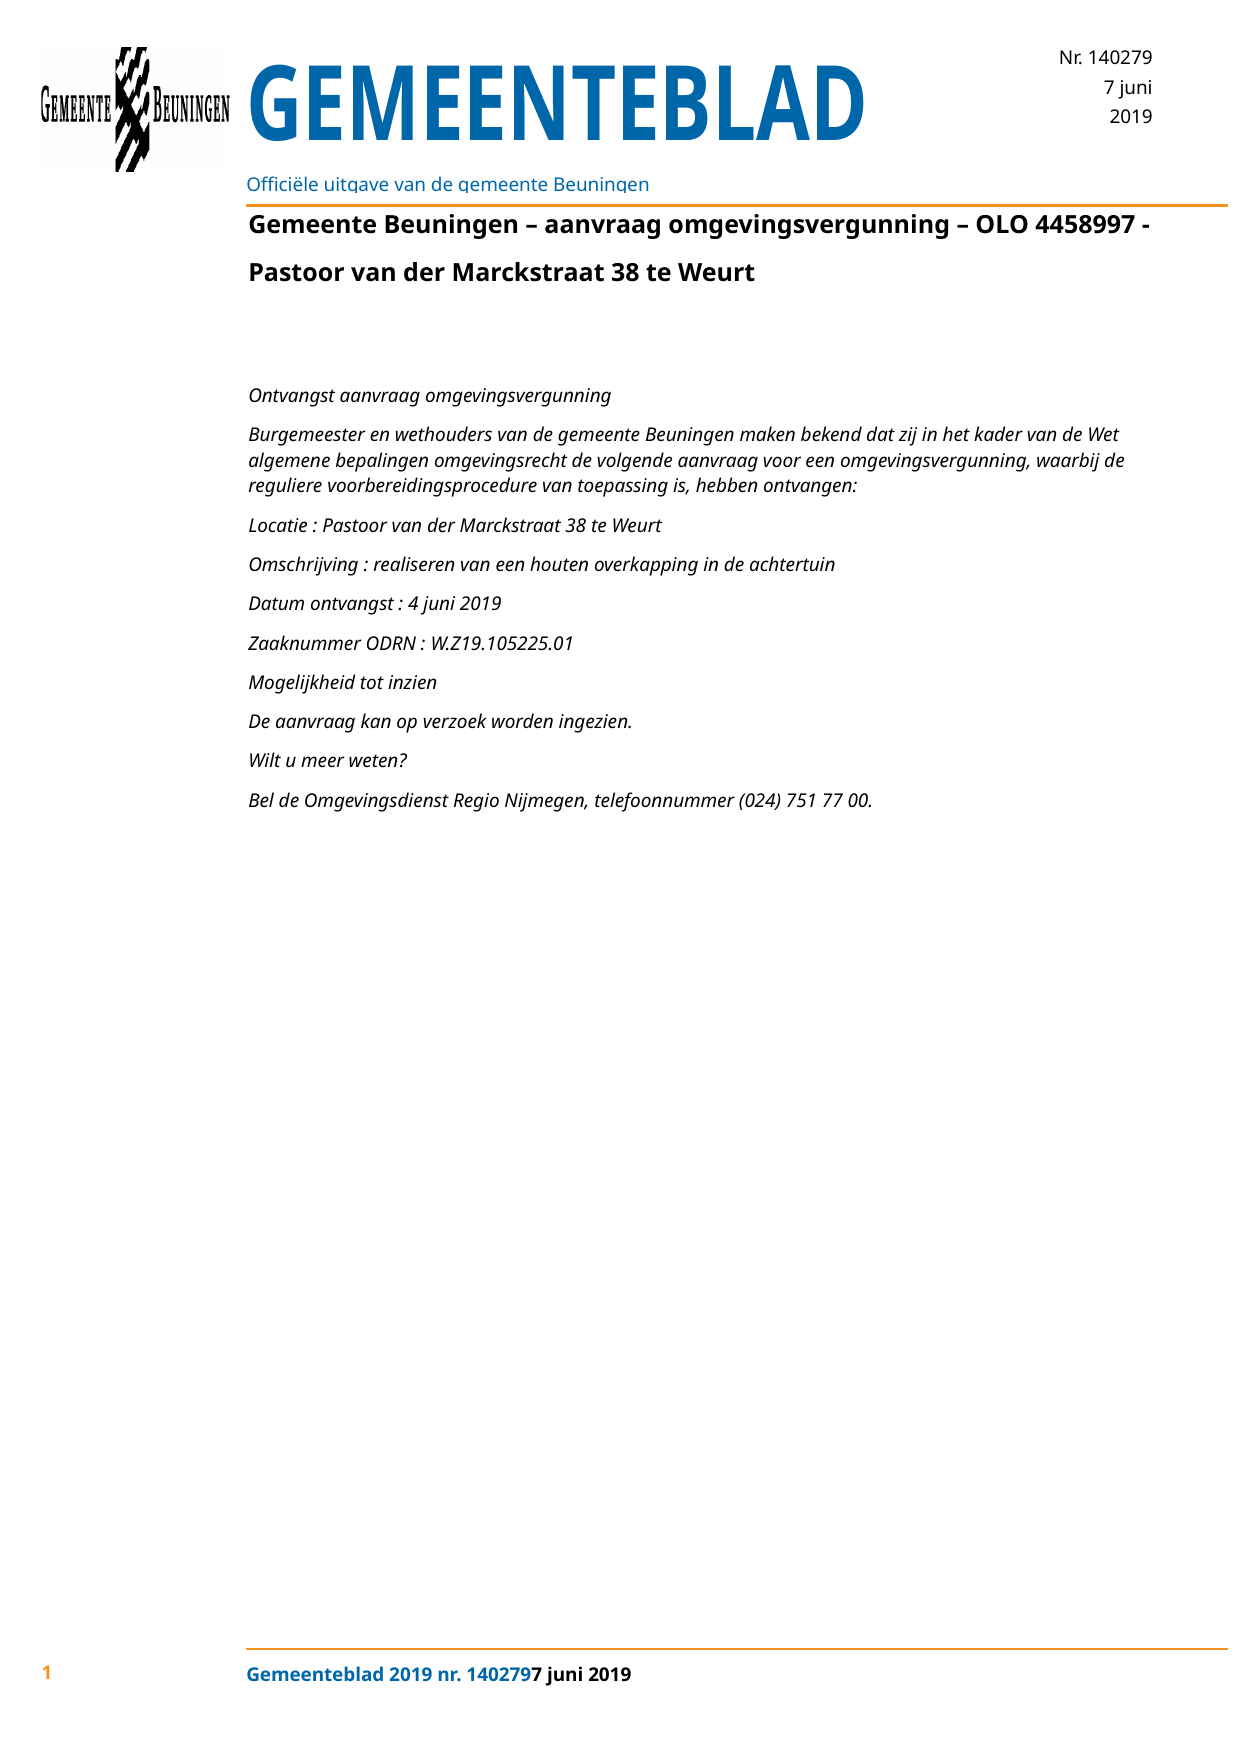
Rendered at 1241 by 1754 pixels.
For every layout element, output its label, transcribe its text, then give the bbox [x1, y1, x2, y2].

text Locatie : Pastoor van der Marckstraat 38 te Weurt [248, 512, 1152, 538]
text Datum ontvangst : 4 juni 2019 [248, 590, 1152, 616]
text De aanvraag kan op verzoek worden ingezien. [248, 708, 1152, 734]
text Zaaknummer ODRN : W.Z19.105225.01 [248, 630, 1152, 655]
text Gemeente Beuningen – aanvraag omgevingsvergunning – OLO 4458997 - Pastoor van der Marckstraat 38 te Weurt [248, 207, 1152, 288]
text Bel de Omgevingsdienst Regio Nijmegen, telefoonnummer (024) 751 77 00. [248, 787, 1152, 812]
picture [41, 47, 231, 172]
text Omschrijving : realiseren van een houten overkapping in de achtertuin [248, 551, 1152, 577]
text Burgemeester en wethouders van de gemeente Beuningen maken bekend dat zij in het kader van de Wet algemene bepalingen omgevingsrecht de volgende aanvraag voor een omgevingsvergunning, waarbij de reguliere voorbereidingsprocedure van toepassing is, hebben ontvangen: [248, 421, 1152, 498]
text Ontvangst aanvraag omgevingsvergunning [248, 382, 1152, 408]
text Wilt u meer weten? [248, 747, 1152, 773]
text Mogelijkheid tot inzien [248, 669, 1152, 695]
